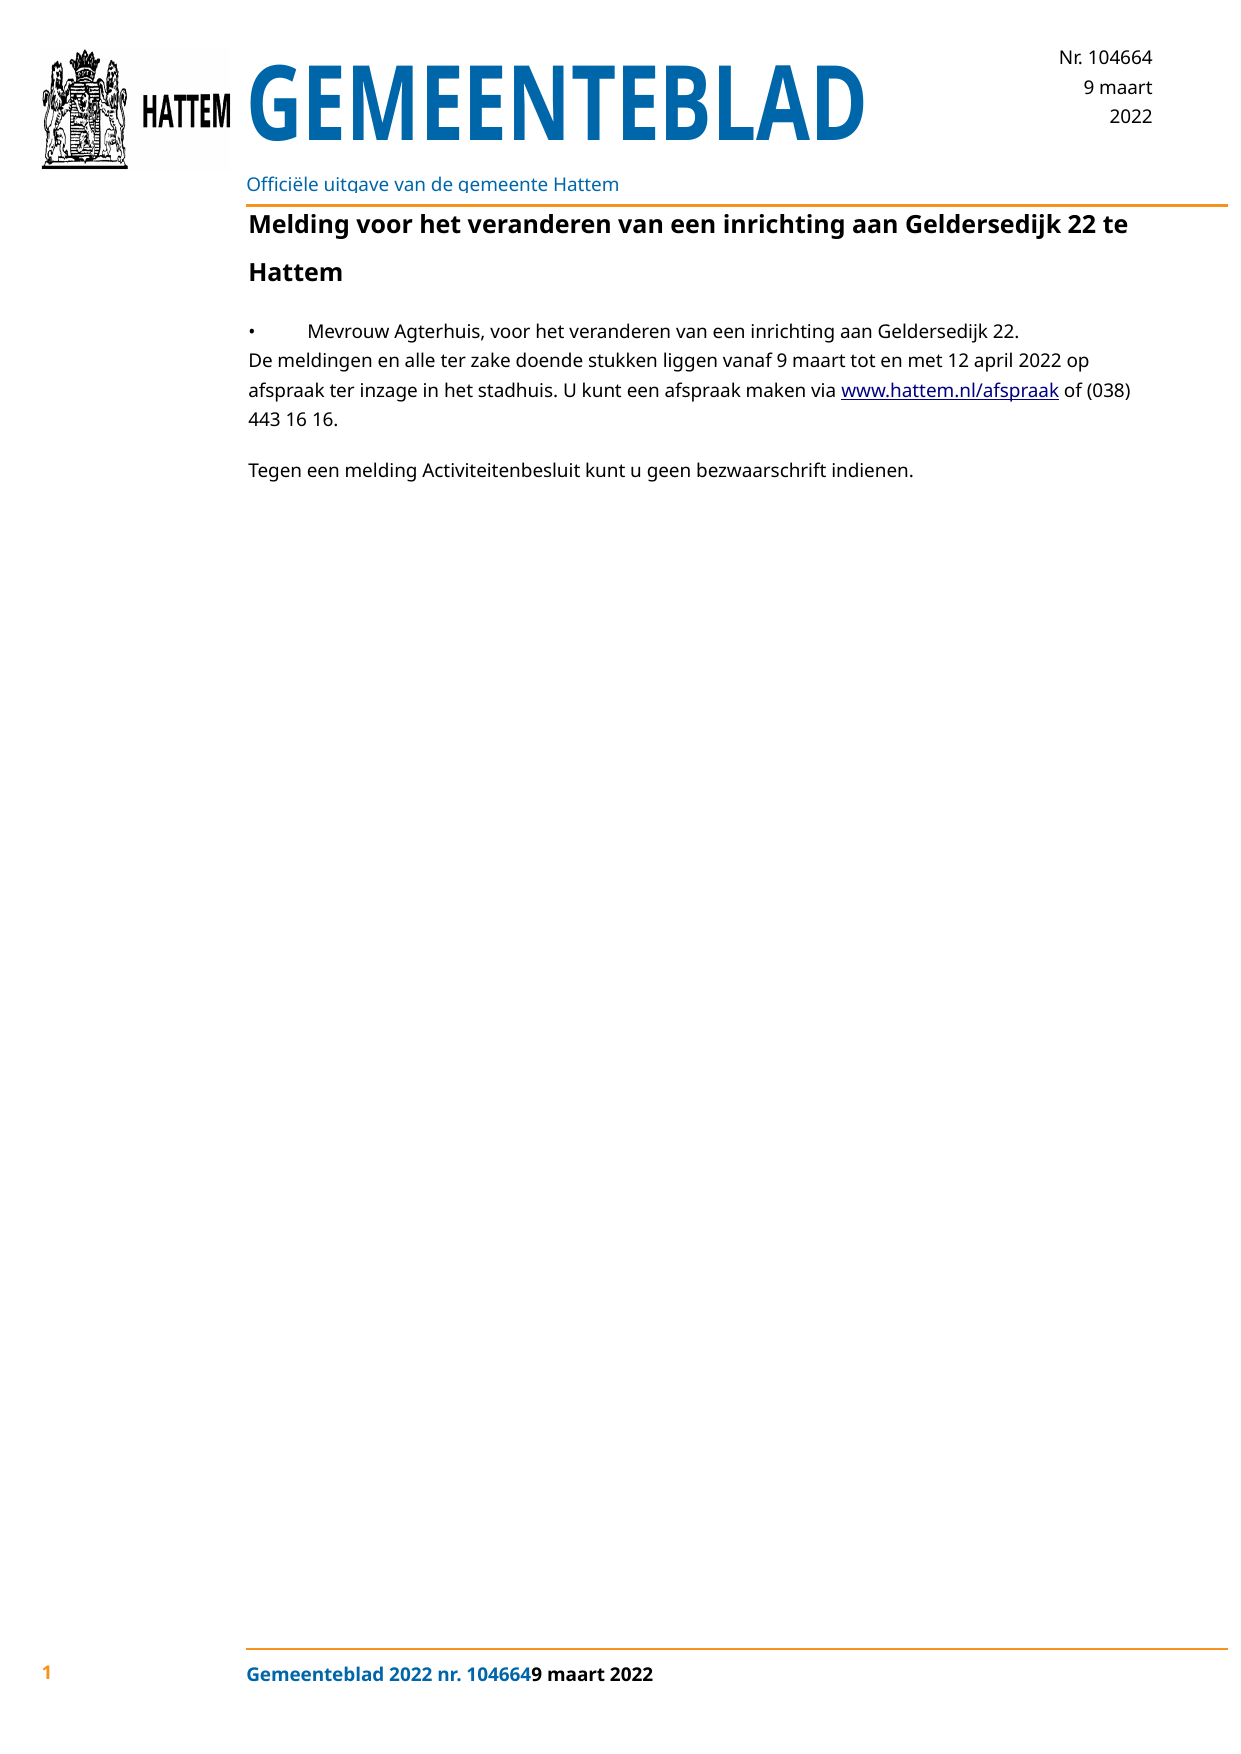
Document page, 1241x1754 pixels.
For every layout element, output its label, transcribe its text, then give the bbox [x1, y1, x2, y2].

list Mevrouw Agterhuis, voor het veranderen van een inrichting aan Geldersedijk 22. [248, 318, 1152, 344]
text De meldingen en alle ter zake doende stukken liggen vanaf 9 maart tot en met 12 april 2022 op afspraak ter inzage in het stadhuis. U kunt een afspraak maken via www.hattem.nl/afspraak of (038) 443 16 16. [248, 347, 1152, 432]
text Tegen een melding Activiteitenbesluit kunt u geen bezwaarschrift indienen. [248, 457, 1152, 483]
text Melding voor het veranderen van een inrichting aan Geldersedijk 22 te Hattem [248, 207, 1152, 288]
picture [41, 47, 231, 172]
